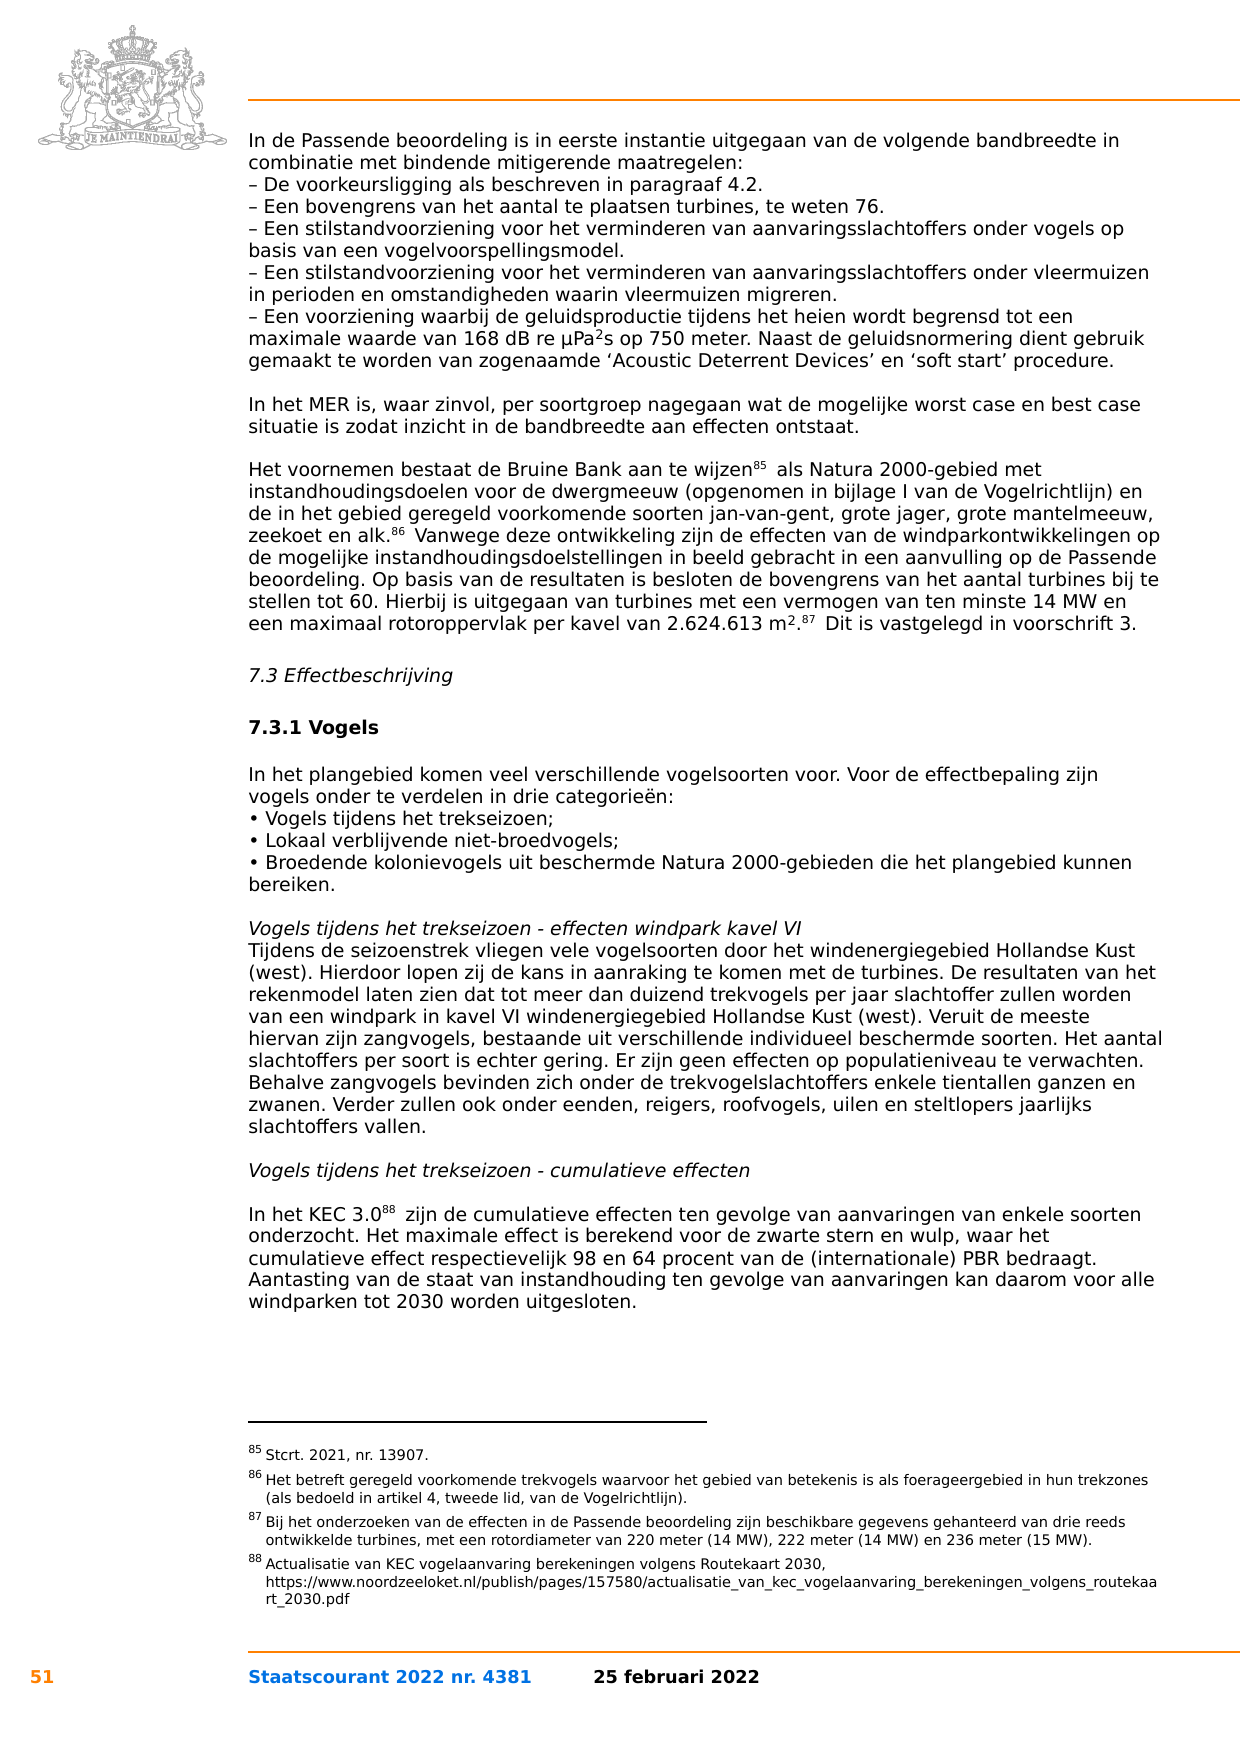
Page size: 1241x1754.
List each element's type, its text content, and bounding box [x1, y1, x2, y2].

subtitle 7.3.1 Vogels [248, 717, 1163, 739]
text – Een bovengrens van het aantal te plaatsen turbines, te weten 76. [248, 196, 1163, 218]
text Vogels tijdens het trekseizoen - effecten windpark kavel VI [248, 918, 1163, 940]
text Het betreft geregeld voorkomende trekvogels waarvoor het gebied van betekenis is als foerageergebied in hun trekzones (als bedoeld in artikel 4, tweede lid, van de Vogelrichtlijn). [248, 1468, 1163, 1507]
text In het MER is, waar zinvol, per soortgroep nagegaan wat de mogelijke worst case en best case situatie is zodat inzicht in de bandbreedte aan effecten ontstaat. [248, 393, 1163, 437]
picture [38, 25, 227, 150]
text – Een voorziening waarbij de geluidsproductie tijdens het heien wordt begrensd tot een maximale waarde van 168 dB re µPa2s op 750 meter. Naast de geluidsnormering dient gebruik gemaakt te worden van zogenaamde ‘Acoustic Deterrent Devices’ en ‘soft start’ procedure. [248, 306, 1163, 372]
text In het plangebied komen veel verschillende vogelsoorten voor. Voor de effectbepaling zijn vogels onder te verdelen in drie categorieën: [248, 764, 1163, 808]
text • Broedende kolonievogels uit beschermde Natura 2000-gebieden die het plangebied kunnen bereiken. [248, 852, 1163, 896]
text In het KEC 3.0 zijn de cumulatieve effecten ten gevolge van aanvaringen van enkele soorten onderzocht. Het maximale effect is berekend voor de zwarte stern en wulp, waar het cumulatieve effect respectievelijk 98 en 64 procent van de (internationale) PBR bedraagt. Aantasting van de staat van instandhouding ten gevolge van aanvaringen kan daarom voor alle windparken tot 2030 worden uitgesloten. [248, 1203, 1163, 1313]
text – De voorkeursligging als beschreven in paragraaf 4.2. [248, 174, 1163, 196]
text Bij het onderzoeken van de effecten in de Passende beoordeling zijn beschikbare gegevens gehanteerd van drie reeds ontwikkelde turbines, met een rotordiameter van 220 meter (14 MW), 222 meter (14 MW) en 236 meter (15 MW). [248, 1510, 1163, 1549]
subtitle Vogels tijdens het trekseizoen - cumulatieve effecten [248, 1159, 1163, 1182]
text – Een stilstandvoorziening voor het verminderen van aanvaringsslachtoffers onder vleermuizen in perioden en omstandigheden waarin vleermuizen migreren. [248, 262, 1163, 306]
text • Lokaal verblijvende niet-broedvogels; [248, 830, 1163, 852]
text In de Passende beoordeling is in eerste instantie uitgegaan van de volgende bandbreedte in combinatie met bindende mitigerende maatregelen: [248, 130, 1163, 174]
text Actualisatie van KEC vogelaanvaring berekeningen volgens Routekaart 2030, https://www.noordzeeloket.nl/publish/pages/157580/actualisatie_van_kec_vogelaanvaring_berekeningen_volgens_routekaart_2030.pdf [248, 1552, 1163, 1608]
text Het voornemen bestaat de Bruine Bank aan te wijzen als Natura 2000-gebied met instandhoudingsdoelen voor de dwergmeeuw (opgenomen in bijlage I van de Vogelrichtlijn) en de in het gebied geregeld voorkomende soorten jan-van-gent, grote jager, grote mantelmeeuw, zeekoet en alk. Vanwege deze ontwikkeling zijn de effecten van de windparkontwikkelingen op de mogelijke instandhoudingsdoelstellingen in beeld gebracht in een aanvulling op de Passende beoordeling. Op basis van de resultaten is besloten de bovengrens van het aantal turbines bij te stellen tot 60. Hierbij is uitgegaan van turbines met een vermogen van ten minste 14 MW en een maximaal rotoroppervlak per kavel van 2.624.613 m2. Dit is vastgelegd in voorschrift 3. [248, 459, 1163, 635]
subtitle 7.3 Effectbeschrijving [248, 665, 1163, 687]
text Tijdens de seizoenstrek vliegen vele vogelsoorten door het windenergiegebied Hollandse Kust (west). Hierdoor lopen zij de kans in aanraking te komen met de turbines. De resultaten van het rekenmodel laten zien dat tot meer dan duizend trekvogels per jaar slachtoffer zullen worden van een windpark in kavel VI windenergiegebied Hollandse Kust (west). Veruit de meeste hiervan zijn zangvogels, bestaande uit verschillende individueel beschermde soorten. Het aantal slachtoffers per soort is echter gering. Er zijn geen effecten op populatieniveau te verwachten. Behalve zangvogels bevinden zich onder de trekvogelslachtoffers enkele tientallen ganzen en zwanen. Verder zullen ook onder eenden, reigers, roofvogels, uilen en steltlopers jaarlijks slachtoffers vallen. [248, 940, 1163, 1138]
text Stcrt. 2021, nr. 13907. [248, 1443, 1163, 1465]
text • Vogels tijdens het trekseizoen; [248, 808, 1163, 830]
text – Een stilstandvoorziening voor het verminderen van aanvaringsslachtoffers onder vogels op basis van een vogelvoorspellingsmodel. [248, 218, 1163, 262]
